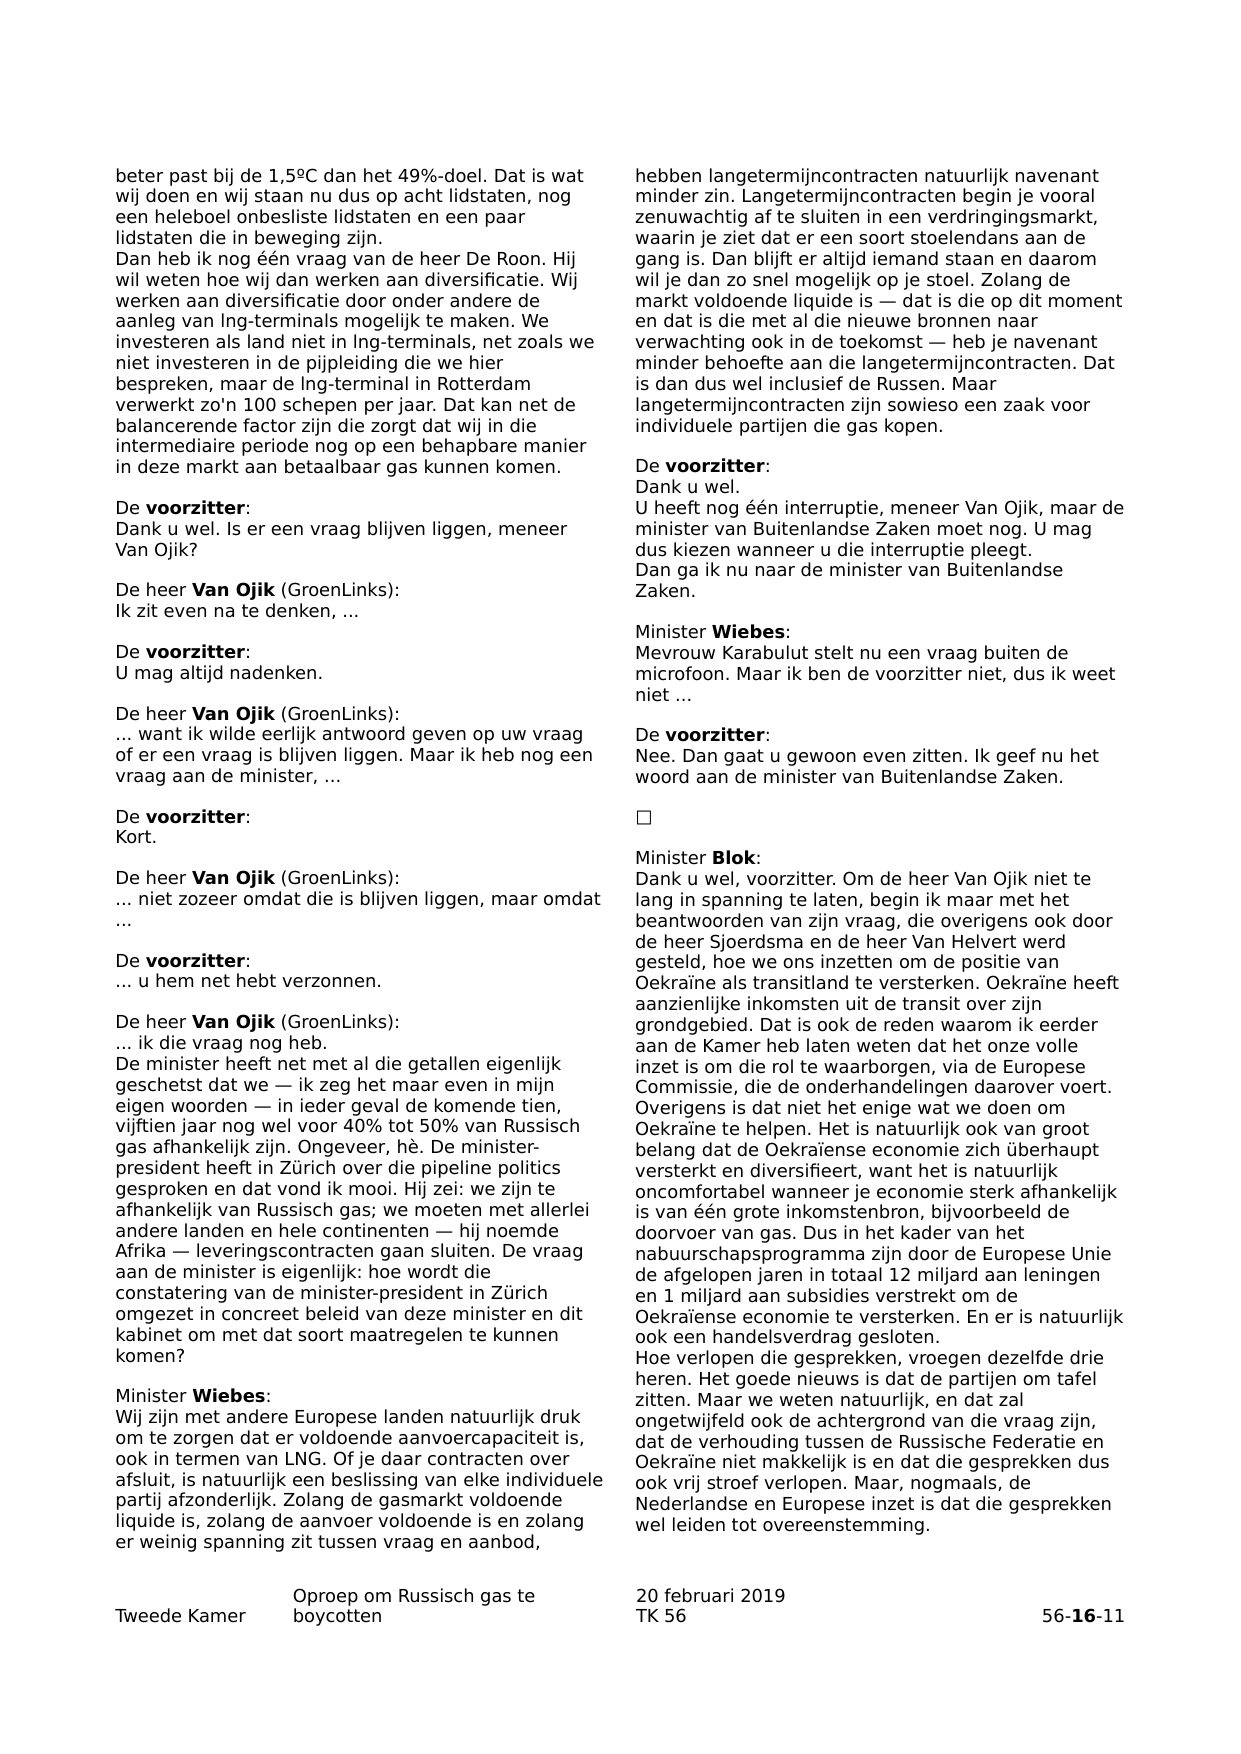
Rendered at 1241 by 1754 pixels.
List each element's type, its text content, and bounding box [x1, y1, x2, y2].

text hebben langetermijncontracten natuurlijk navenant minder zin. Langetermijncontracten begin je vooral zenuwachtig af te sluiten in een verdringingsmarkt, waarin je ziet dat er een soort stoelendans aan de gang is. Dan blijft er altijd iemand staan en daarom wil je dan zo snel mogelijk op je stoel. Zolang de markt voldoende liquide is — dat is die op dit moment en dat is die met al die nieuwe bronnen naar verwachting ook in de toekomst — heb je navenant minder behoefte aan die langetermijncontracten. Dat is dan dus wel inclusief de Russen. Maar langetermijncontracten zijn sowieso een zaak voor individuele partijen die gas kopen. [635, 165, 1125, 436]
text Hoe verlopen die gesprekken, vroegen dezelfde drie heren. Het goede nieuws is dat de partijen om tafel zitten. Maar we weten natuurlijk, en dat zal ongetwijfeld ook de achtergrond van die vraag zijn, dat de verhouding tussen de Russische Federatie en Oekraïne niet makkelijk is en dat die gesprekken dus ook vrij stroef verlopen. Maar, nogmaals, de Nederlandse en Europese inzet is dat die gesprekken wel leiden tot overeenstemming. [635, 1348, 1125, 1536]
text De voorzitter: [635, 725, 1125, 746]
text De minister heeft net met al die getallen eigenlijk geschetst dat we — ik zeg het maar even in mijn eigen woorden — in ieder geval de komende tien, vijftien jaar nog wel voor 40% tot 50% van Russisch gas afhankelijk zijn. Ongeveer, hè. De minister-president heeft in Zürich over die pipeline politics gesproken en dat vond ik mooi. Hij zei: we zijn te afhankelijk van Russisch gas; we moeten met allerlei andere landen en hele continenten — hij noemde Afrika — leveringscontracten gaan sluiten. De vraag aan de minister is eigenlijk: hoe wordt die constatering van de minister-president in Zürich omgezet in concreet beleid van deze minister en dit kabinet om met dat soort maatregelen te kunnen komen? [115, 1054, 605, 1366]
text beter past bij de 1,5ºC dan het 49%-doel. Dat is wat wij doen en wij staan nu dus op acht lidstaten, nog een heleboel onbesliste lidstaten en een paar lidstaten die in beweging zijn. [115, 165, 605, 249]
text De heer Van Ojik (GroenLinks): [115, 868, 605, 889]
text U heeft nog één interruptie, meneer Van Ojik, maar de minister van Buitenlandse Zaken moet nog. U mag dus kiezen wanneer u die interruptie pleegt. [635, 498, 1125, 560]
text Ik zit even na te denken, ... [115, 601, 605, 622]
text Minister Wiebes: [635, 622, 1125, 643]
text Dank u wel. Is er een vraag blijven liggen, meneer Van Ojik? [115, 518, 605, 560]
text Minister Wiebes: [115, 1386, 605, 1407]
text De voorzitter: [115, 642, 605, 662]
text Mevrouw Karabulut stelt nu een vraag buiten de microfoon. Maar ik ben de voorzitter niet, dus ik weet niet ... [635, 643, 1125, 705]
text De heer Van Ojik (GroenLinks): [115, 703, 605, 724]
text ⬜ [635, 807, 1125, 828]
text U mag altijd nadenken. [115, 662, 605, 683]
text Dan heb ik nog één vraag van de heer De Roon. Hij wil weten hoe wij dan werken aan diversificatie. Wij werken aan diversificatie door onder andere de aanleg van lng-terminals mogelijk te maken. We investeren als land niet in lng-terminals, net zoals we niet investeren in de pijpleiding die we hier bespreken, maar de lng-terminal in Rotterdam verwerkt zo'n 100 schepen per jaar. Dat kan net de balancerende factor zijn die zorgt dat wij in die intermediaire periode nog op een behapbare manier in deze markt aan betaalbaar gas kunnen komen. [115, 249, 605, 478]
text De voorzitter: [115, 807, 605, 827]
text ... niet zozeer omdat die is blijven liggen, maar omdat ... [115, 889, 605, 931]
text Wij zijn met andere Europese landen natuurlijk druk om te zorgen dat er voldoende aanvoercapaciteit is, ook in termen van LNG. Of je daar contracten over afsluit, is natuurlijk een beslissing van elke individuele partij afzonderlijk. Zolang de gasmarkt voldoende liquide is, zolang de aanvoer voldoende is en zolang er weinig spanning zit tussen vraag en aanbod, [115, 1407, 605, 1553]
text Dank u wel. [635, 477, 1125, 498]
text De heer Van Ojik (GroenLinks): [115, 1012, 605, 1033]
text Dank u wel, voorzitter. Om de heer Van Ojik niet te lang in spanning te laten, begin ik maar met het beantwoorden van zijn vraag, die overigens ook door de heer Sjoerdsma en de heer Van Helvert werd gesteld, hoe we ons inzetten om de positie van Oekraïne als transitland te versterken. Oekraïne heeft aanzienlijke inkomsten uit de transit over zijn grondgebied. Dat is ook de reden waarom ik eerder aan de Kamer heb laten weten dat het onze volle inzet is om die rol te waarborgen, via de Europese Commissie, die de onderhandelingen daarover voert. [635, 869, 1125, 1098]
text ... want ik wilde eerlijk antwoord geven op uw vraag of er een vraag is blijven liggen. Maar ik heb nog een vraag aan de minister, ... [115, 724, 605, 787]
text Nee. Dan gaat u gewoon even zitten. Ik geef nu het woord aan de minister van Buitenlandse Zaken. [635, 746, 1125, 787]
text De voorzitter: [635, 456, 1125, 477]
text De voorzitter: [115, 498, 605, 518]
text Minister Blok: [635, 848, 1125, 869]
text De heer Van Ojik (GroenLinks): [115, 580, 605, 601]
text Overigens is dat niet het enige wat we doen om Oekraïne te helpen. Het is natuurlijk ook van groot belang dat de Oekraïense economie zich überhaupt versterkt en diversifieert, want het is natuurlijk oncomfortabel wanneer je economie sterk afhankelijk is van één grote inkomstenbron, bijvoorbeeld de doorvoer van gas. Dus in het kader van het nabuurschapsprogramma zijn door de Europese Unie de afgelopen jaren in totaal 12 miljard aan leningen en 1 miljard aan subsidies verstrekt om de Oekraïense economie te versterken. En er is natuurlijk ook een handelsverdrag gesloten. [635, 1098, 1125, 1348]
text De voorzitter: [115, 951, 605, 971]
text ... u hem net hebt verzonnen. [115, 971, 605, 992]
text ... ik die vraag nog heb. [115, 1033, 605, 1054]
text Dan ga ik nu naar de minister van Buitenlandse Zaken. [635, 560, 1125, 602]
text Kort. [115, 827, 605, 848]
